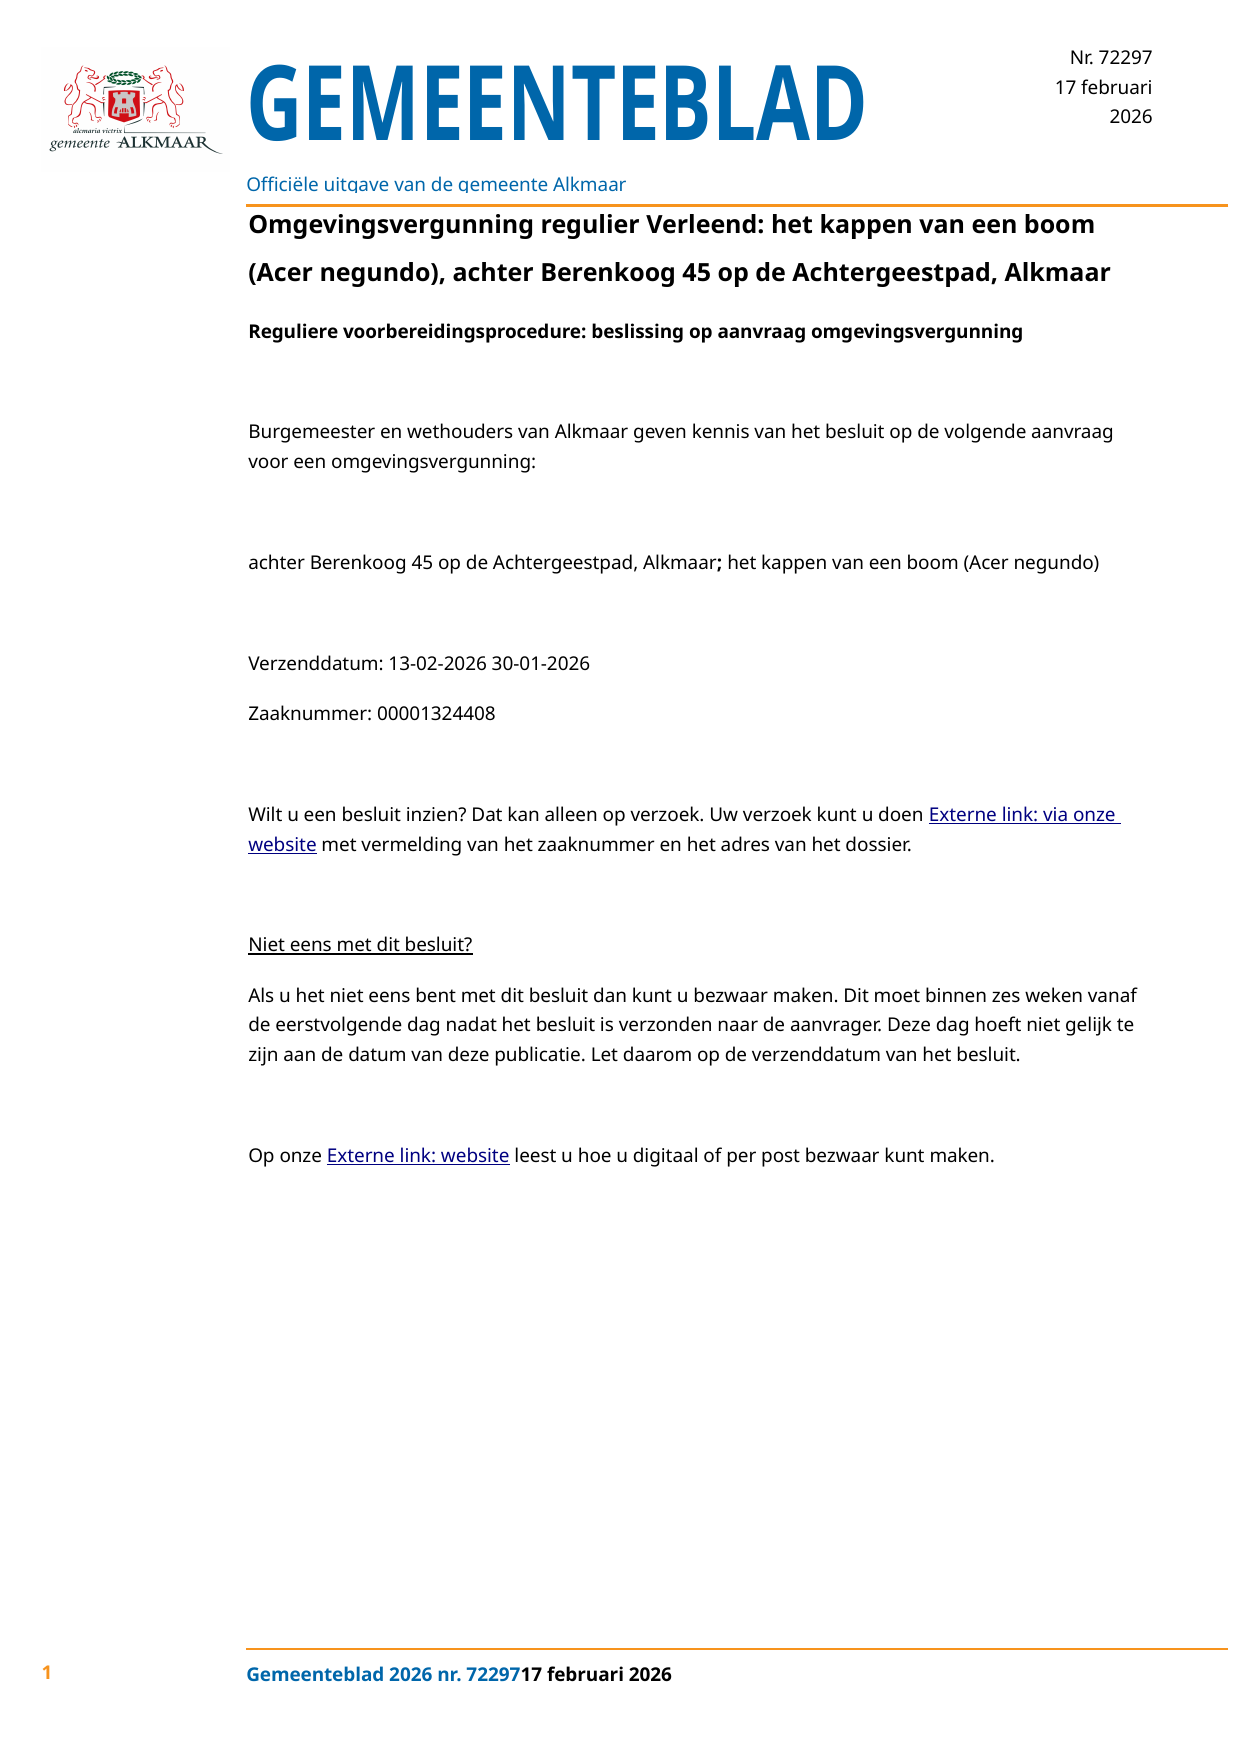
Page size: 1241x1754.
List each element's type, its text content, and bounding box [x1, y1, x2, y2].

text Wilt u een besluit inzien? Dat kan alleen op verzoek. Uw verzoek kunt u doen Externe link: via onze website met vermelding van het zaaknummer en het adres van het dossier. [248, 801, 1152, 857]
text Burgemeester en wethouders van Alkmaar geven kennis van het besluit op de volgende aanvraag voor een omgevingsvergunning: [248, 419, 1152, 474]
text Op onze Externe link: website leest u hoe u digitaal of per post bezwaar kunt maken. [248, 1142, 1152, 1168]
picture [41, 47, 231, 172]
text Zaaknummer: 00001324408 [248, 700, 1152, 726]
text Niet eens met dit besluit? [248, 932, 1152, 957]
text Omgevingsvergunning regulier Verleend: het kappen van een boom (Acer negundo), achter Berenkoog 45 op de Achtergeestpad, Alkmaar [248, 207, 1152, 288]
text achter Berenkoog 45 op de Achtergeestpad, Alkmaar; het kappen van een boom (Acer negundo) [248, 549, 1152, 575]
text Als u het niet eens bent met dit besluit dan kunt u bezwaar maken. Dit moet binnen zes weken vanaf de eerstvolgende dag nadat het besluit is verzonden naar de aanvrager. Deze dag hoeft niet gelijk te zijn aan de datum van deze publicatie. Let daarom op de verzenddatum van het besluit. [248, 982, 1152, 1067]
text Verzenddatum: 13-02-2026 30-01-2026 [248, 650, 1152, 676]
text Reguliere voorbereidingsprocedure: beslissing op aanvraag omgevingsvergunning [248, 318, 1152, 344]
